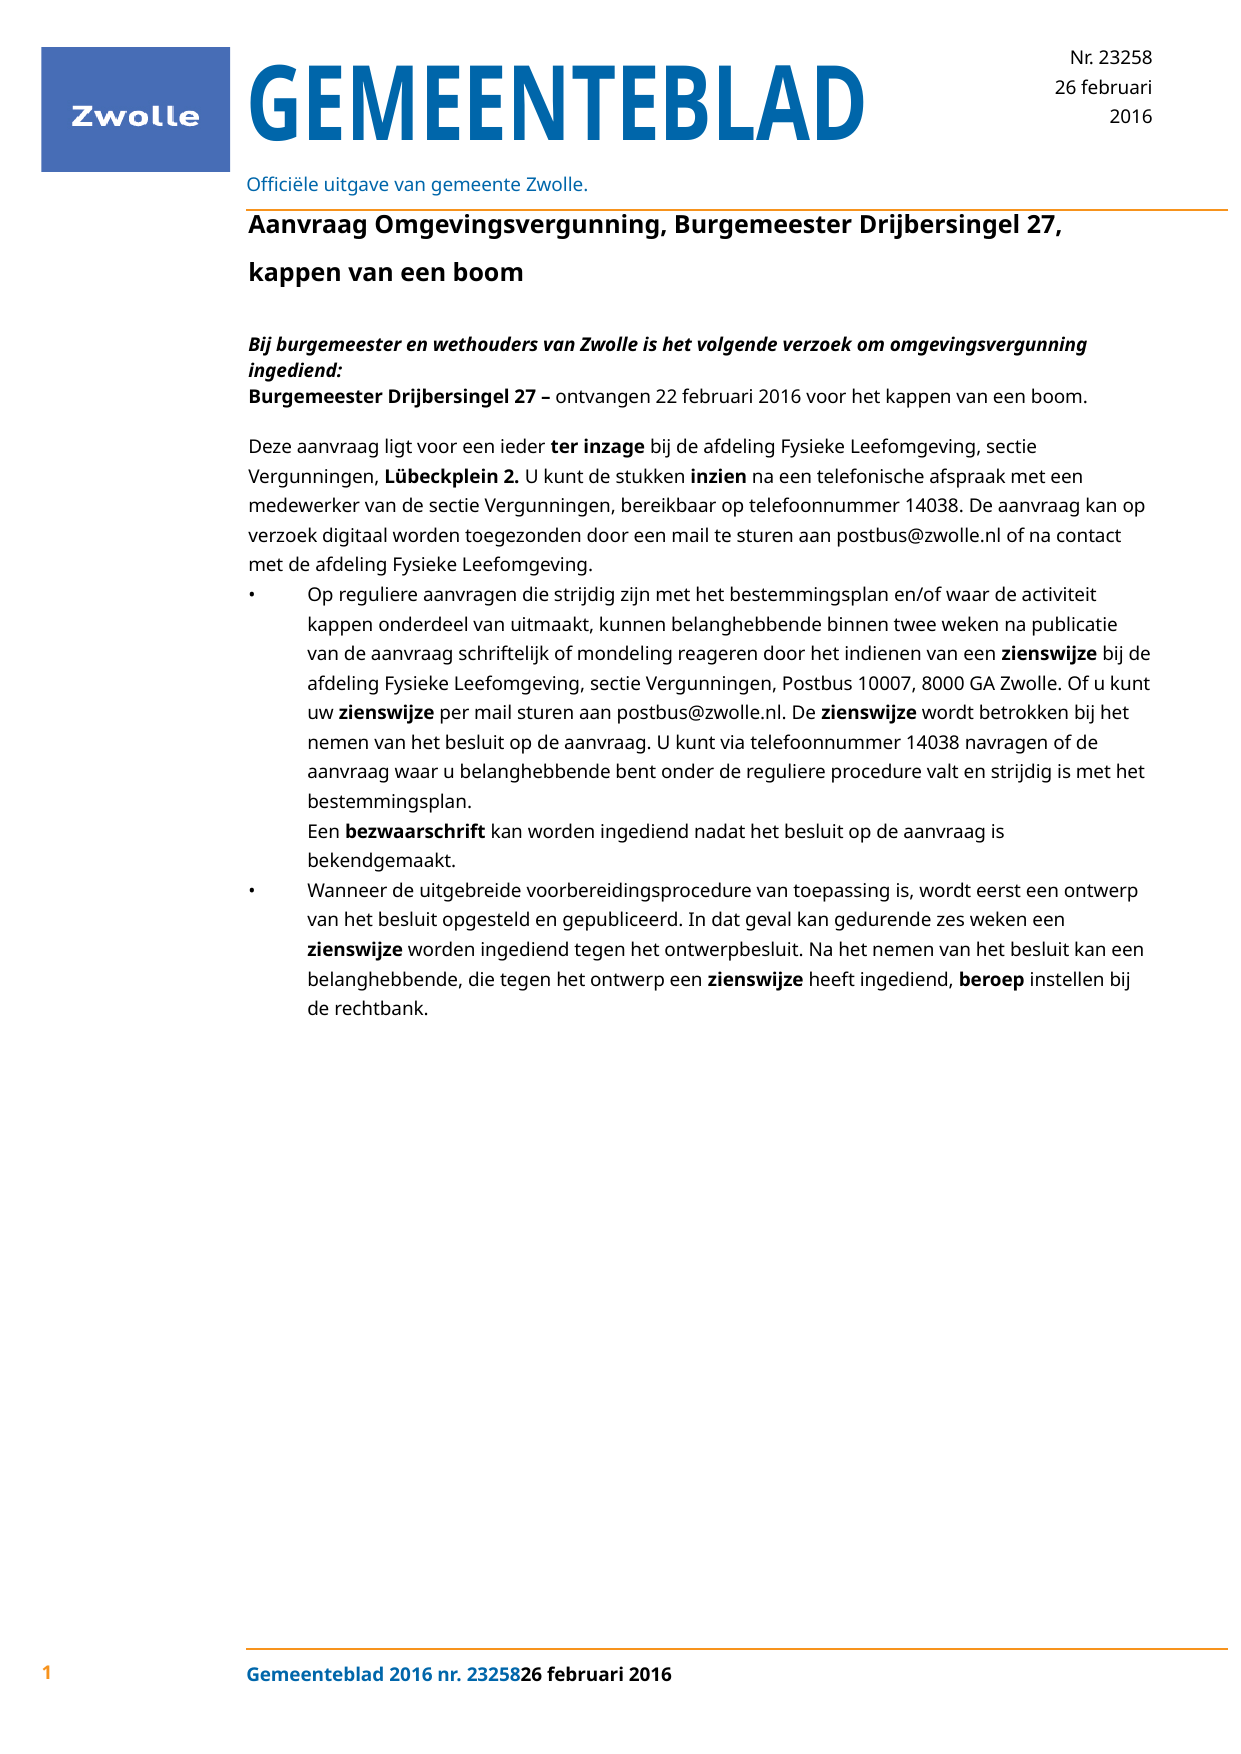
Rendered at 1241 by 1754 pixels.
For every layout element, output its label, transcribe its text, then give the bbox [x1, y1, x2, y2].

picture [41, 47, 231, 172]
text Burgemeester Drijbersingel 27 – ontvangen 22 februari 2016 voor het kappen van een boom. [248, 383, 1152, 409]
text Aanvraag Omgevingsvergunning, Burgemeester Drijbersingel 27, kappen van een boom [248, 211, 1152, 288]
list Een bezwaarschrift kan worden ingediend nadat het besluit op de aanvraag is bekendgemaakt. [248, 818, 1152, 873]
text Deze aanvraag ligt voor een ieder ter inzage bij de afdeling Fysieke Leefomgeving, sectie Vergunningen, Lübeckplein 2. U kunt de stukken inzien na een telefonische afspraak met een medewerker van de sectie Vergunningen, bereikbaar op telefoonnummer 14038. De aanvraag kan op verzoek digitaal worden toegezonden door een mail te sturen aan postbus@zwolle.nl of na contact met de afdeling Fysieke Leefomgeving. [248, 433, 1152, 577]
list Op reguliere aanvragen die strijdig zijn met het bestemmingsplan en/of waar de activiteit kappen onderdeel van uitmaakt, kunnen belanghebbende binnen twee weken na publicatie van de aanvraag schriftelijk of mondeling reageren door het indienen van een zienswijze bij de afdeling Fysieke Leefomgeving, sectie Vergunningen, Postbus 10007, 8000 GA Zwolle. Of u kunt uw zienswijze per mail sturen aan postbus@zwolle.nl. De zienswijze wordt betrokken bij het nemen van het besluit op de aanvraag. U kunt via telefoonnummer 14038 navragen of de aanvraag waar u belanghebbende bent onder de reguliere procedure valt en strijdig is met het bestemmingsplan. [248, 581, 1152, 814]
list Wanneer de uitgebreide voorbereidingsprocedure van toepassing is, wordt eerst een ontwerp van het besluit opgesteld en gepubliceerd. In dat geval kan gedurende zes weken een zienswijze worden ingediend tegen het ontwerpbesluit. Na het nemen van het besluit kan een belanghebbende, die tegen het ontwerp een zienswijze heeft ingediend, beroep instellen bij de rechtbank. [248, 877, 1152, 1021]
text Bij burgemeester en wethouders van Zwolle is het volgende verzoek om omgevingsvergunning ingediend: [248, 331, 1152, 383]
